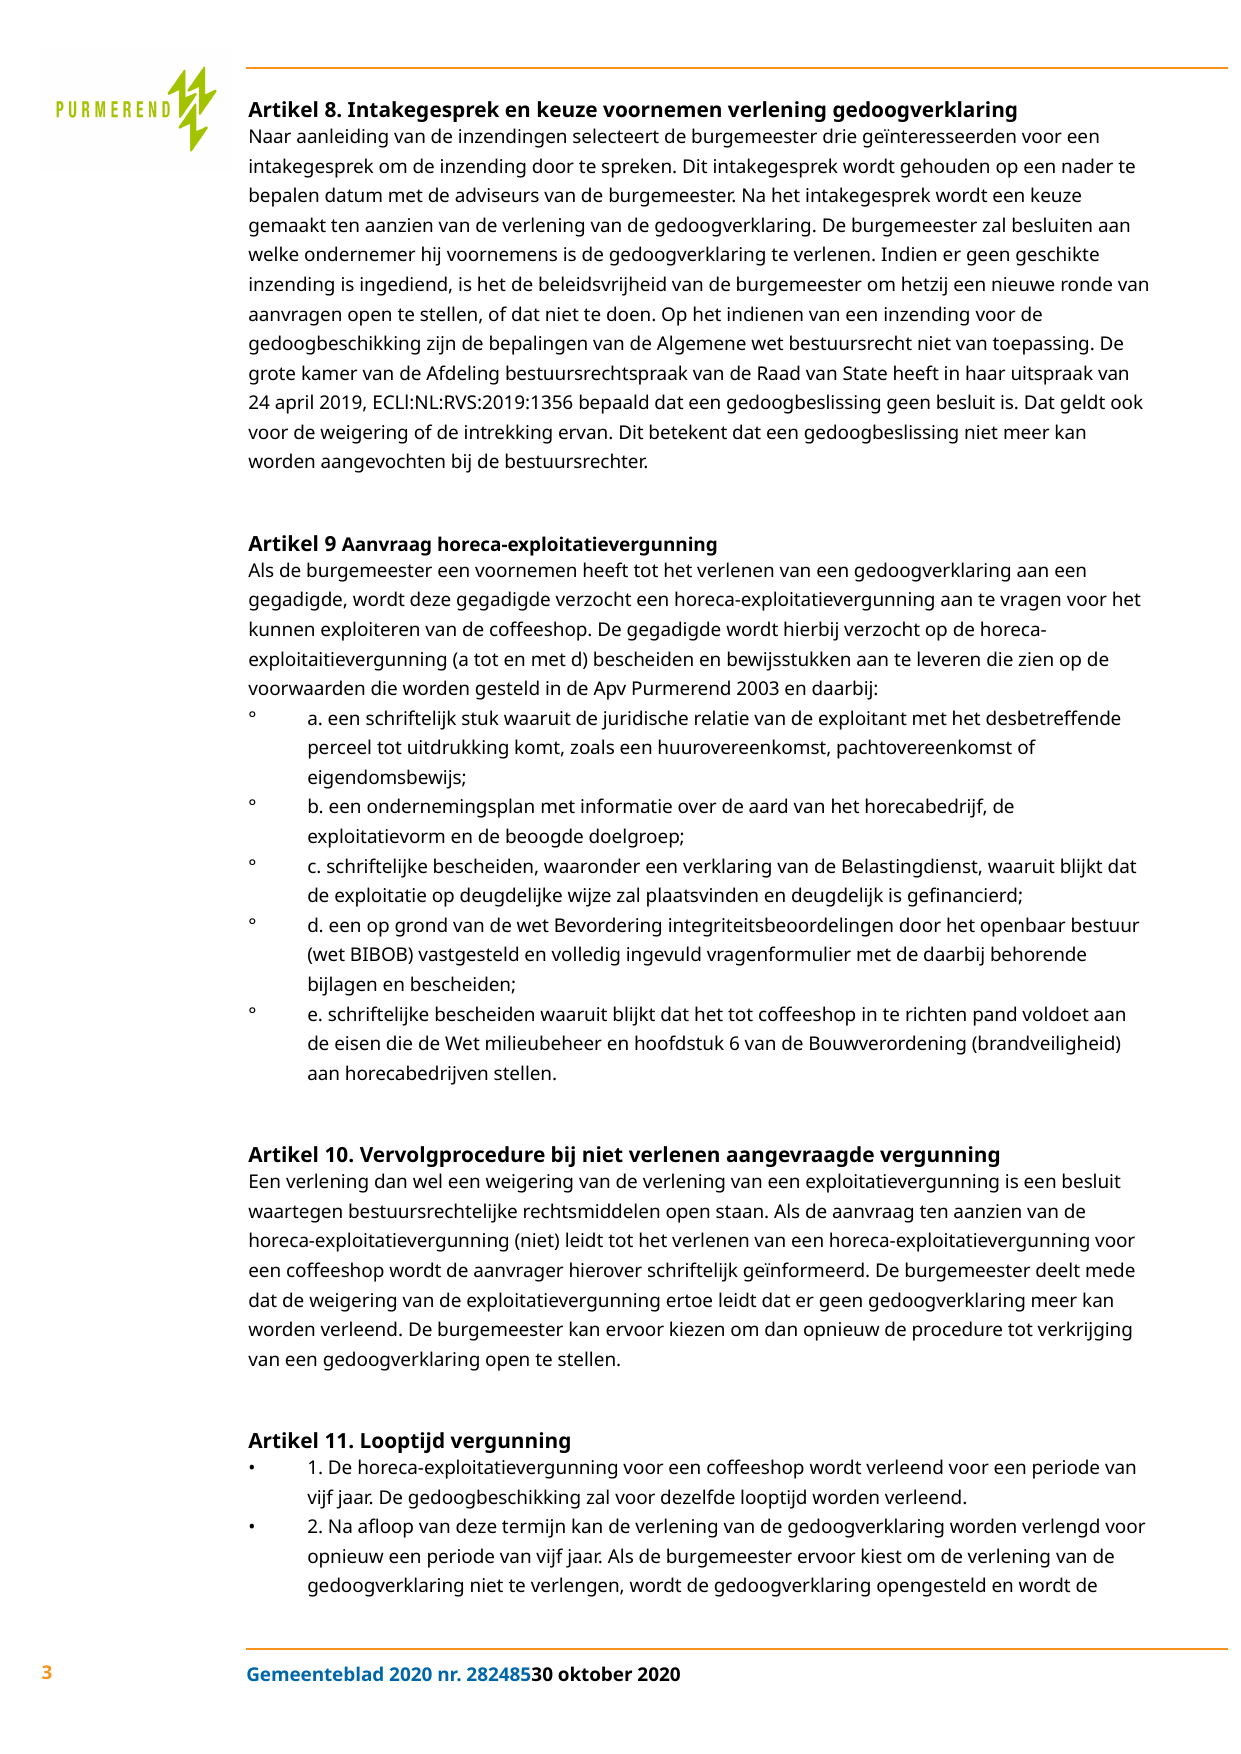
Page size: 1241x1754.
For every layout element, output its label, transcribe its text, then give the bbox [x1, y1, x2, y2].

list b. een ondernemingsplan met informatie over de aard van het horecabedrijf, de exploitatievorm en de beoogde doelgroep; [248, 794, 1152, 849]
text Een verlening dan wel een weigering van de verlening van een exploitatievergunning is een besluit waartegen bestuursrechtelijke rechtsmiddelen open staan. Als de aanvraag ten aanzien van de horeca-exploitatievergunning (niet) leidt tot het verlenen van een horeca-exploitatievergunning voor een coffeeshop wordt de aanvrager hierover schriftelijk geïnformeerd. De burgemeester deelt mede dat de weigering van de exploitatievergunning ertoe leidt dat er geen gedoogverklaring meer kan worden verleend. De burgemeester kan ervoor kiezen om dan opnieuw de procedure tot verkrijging van een gedoogverklaring open te stellen. [248, 1168, 1152, 1372]
list 1. De horeca-exploitatievergunning voor een coffeeshop wordt verleend voor een periode van vijf jaar. De gedoogbeschikking zal voor dezelfde looptijd worden verleend. [248, 1454, 1152, 1510]
list d. een op grond van de wet Bevordering integriteitsbeoordelingen door het openbaar bestuur (wet BIBOB) vastgesteld en volledig ingevuld vragenformulier met de daarbij behorende bijlagen en bescheiden; [248, 912, 1152, 997]
text Artikel 11. Looptijd vergunning [248, 1426, 1152, 1454]
text Artikel 9 Aanvraag horeca-exploitatievergunning [248, 529, 1152, 557]
text Artikel 10. Vervolgprocedure bij niet verlenen aangevraagde vergunning [248, 1140, 1152, 1168]
list 2. Na afloop van deze termijn kan de verlening van de gedoogverklaring worden verlengd voor opnieuw een periode van vijf jaar. Als de burgemeester ervoor kiest om de verlening van de gedoogverklaring niet te verlengen, wordt de gedoogverklaring opengesteld en wordt de [248, 1513, 1152, 1598]
text Naar aanleiding van de inzendingen selecteert de burgemeester drie geïnteresseerden voor een intakegesprek om de inzending door te spreken. Dit intakegesprek wordt gehouden op een nader te bepalen datum met de adviseurs van de burgemeester. Na het intakegesprek wordt een keuze gemaakt ten aanzien van de verlening van de gedoogverklaring. De burgemeester zal besluiten aan welke ondernemer hij voornemens is de gedoogverklaring te verlenen. Indien er geen geschikte inzending is ingediend, is het de beleidsvrijheid van de burgemeester om hetzij een nieuwe ronde van aanvragen open te stellen, of dat niet te doen. Op het indienen van een inzending voor de gedoogbeschikking zijn de bepalingen van de Algemene wet bestuursrecht niet van toepassing. De grote kamer van de Afdeling bestuursrechtspraak van de Raad van State heeft in haar uitspraak van 24 april 2019, ECLl:NL:RVS:2019:1356 bepaald dat een gedoogbeslissing geen besluit is. Dat geldt ook voor de weigering of de intrekking ervan. Dit betekent dat een gedoogbeslissing niet meer kan worden aangevochten bij de bestuursrechter. [248, 123, 1152, 474]
picture [41, 47, 231, 172]
text Als de burgemeester een voornemen heeft tot het verlenen van een gedoogverklaring aan een gegadigde, wordt deze gegadigde verzocht een horeca-exploitatievergunning aan te vragen voor het kunnen exploiteren van de coffeeshop. De gegadigde wordt hierbij verzocht op de horeca-exploitaitievergunning (a tot en met d) bescheiden en bewijsstukken aan te leveren die zien op de voorwaarden die worden gesteld in de Apv Purmerend 2003 en daarbij: [248, 557, 1152, 701]
list c. schriftelijke bescheiden, waaronder een verklaring van de Belastingdienst, waaruit blijkt dat de exploitatie op deugdelijke wijze zal plaatsvinden en deugdelijk is gefinancierd; [248, 853, 1152, 908]
list e. schriftelijke bescheiden waaruit blijkt dat het tot coffeeshop in te richten pand voldoet aan de eisen die de Wet milieubeheer en hoofdstuk 6 van de Bouwverordening (brandveiligheid) aan horecabedrijven stellen. [248, 1001, 1152, 1086]
list a. een schriftelijk stuk waaruit de juridische relatie van de exploitant met het desbetreffende perceel tot uitdrukking komt, zoals een huurovereenkomst, pachtovereenkomst of eigendomsbewijs; [248, 705, 1152, 790]
text Artikel 8. Intakegesprek en keuze voornemen verlening gedoogverklaring [248, 95, 1152, 123]
